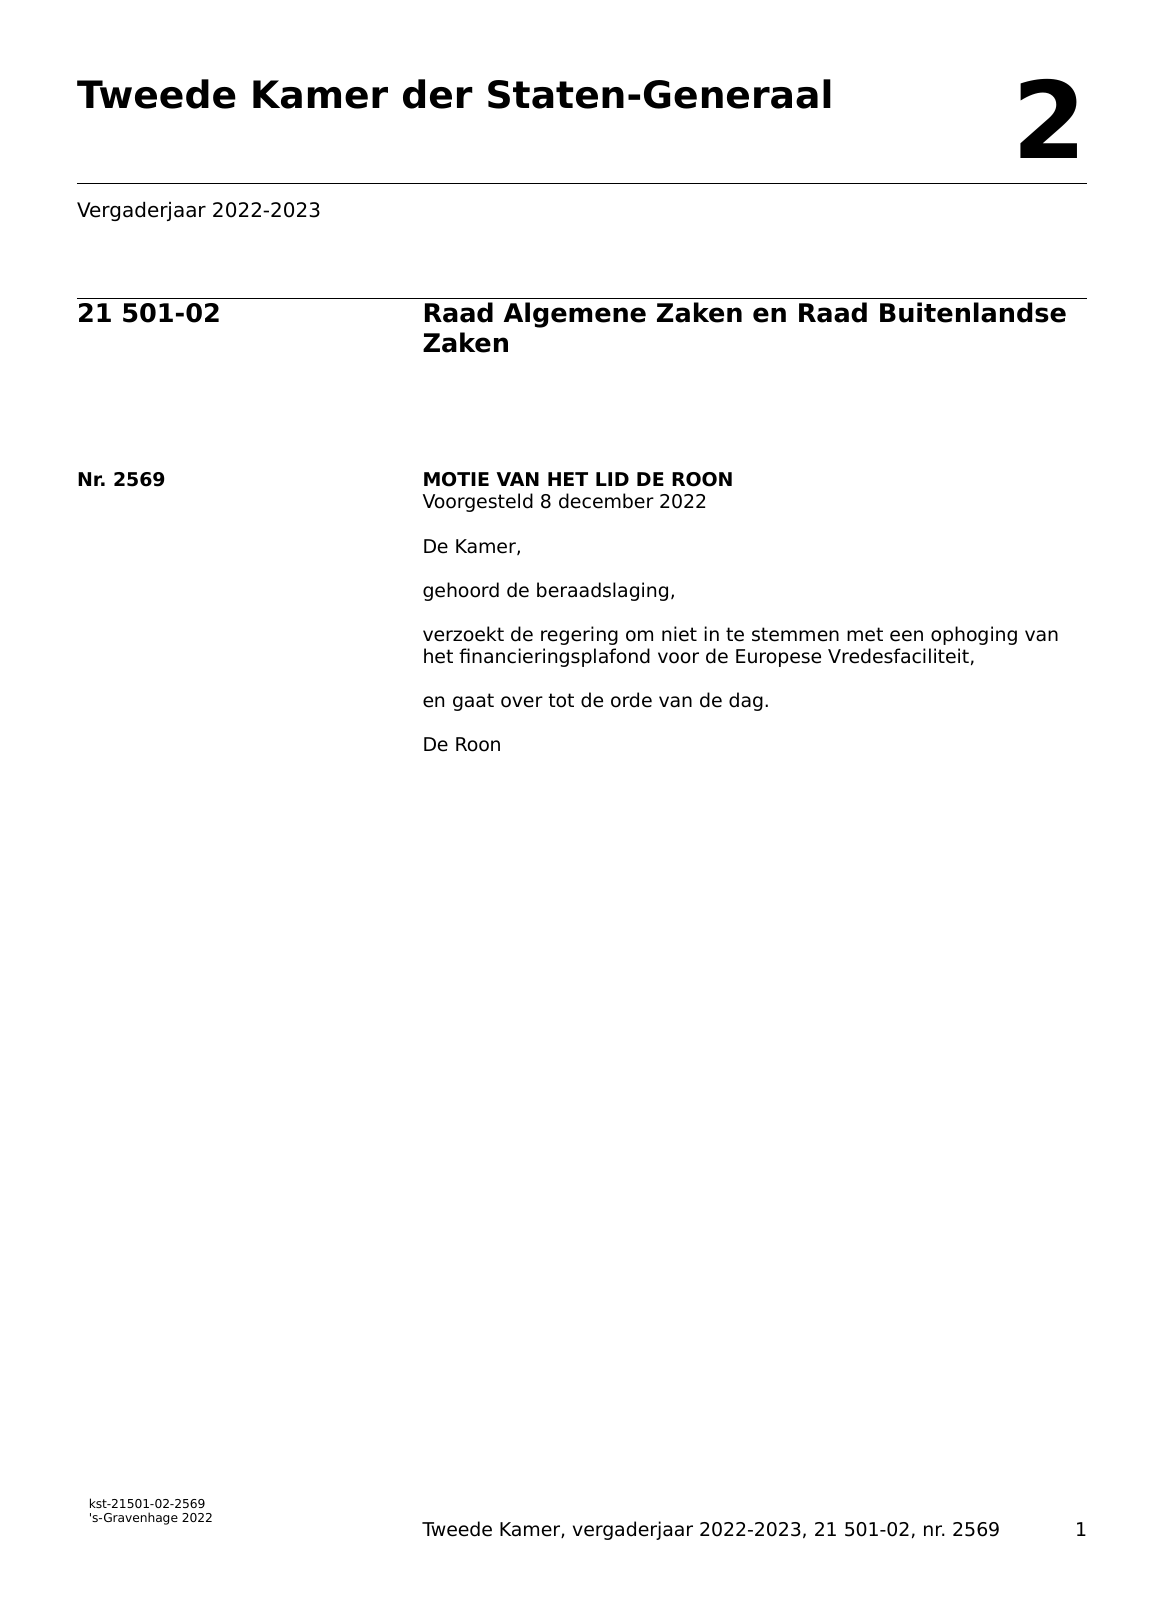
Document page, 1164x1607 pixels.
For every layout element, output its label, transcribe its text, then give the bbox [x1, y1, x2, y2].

subtitle Nr. 2569 MOTIE VAN HET LID DE ROON [77, 469, 1087, 491]
text De Roon [422, 734, 1087, 756]
table_cell Vergaderjaar 2022-2023 [77, 184, 1087, 298]
text verzoekt de regering om niet in te stemmen met een ophoging van het financieringsplafond voor de Europese Vredesfaciliteit, [422, 624, 1087, 668]
table_header 2 [886, 59, 1087, 183]
text 's-Gravenhage 2022 [88, 1511, 323, 1525]
text en gaat over tot de orde van de dag. [422, 690, 1087, 712]
subtitle 21 501-02 Raad Algemene Zaken en Raad Buitenlandse Zaken [77, 299, 1087, 358]
text De Kamer, [422, 536, 1087, 557]
text gehoord de beraadslaging, [422, 580, 1087, 602]
text Voorgesteld 8 december 2022 [422, 491, 1087, 513]
table_header Tweede Kamer der Staten-Generaal [77, 59, 886, 183]
text kst-21501-02-2569 [88, 1497, 323, 1511]
